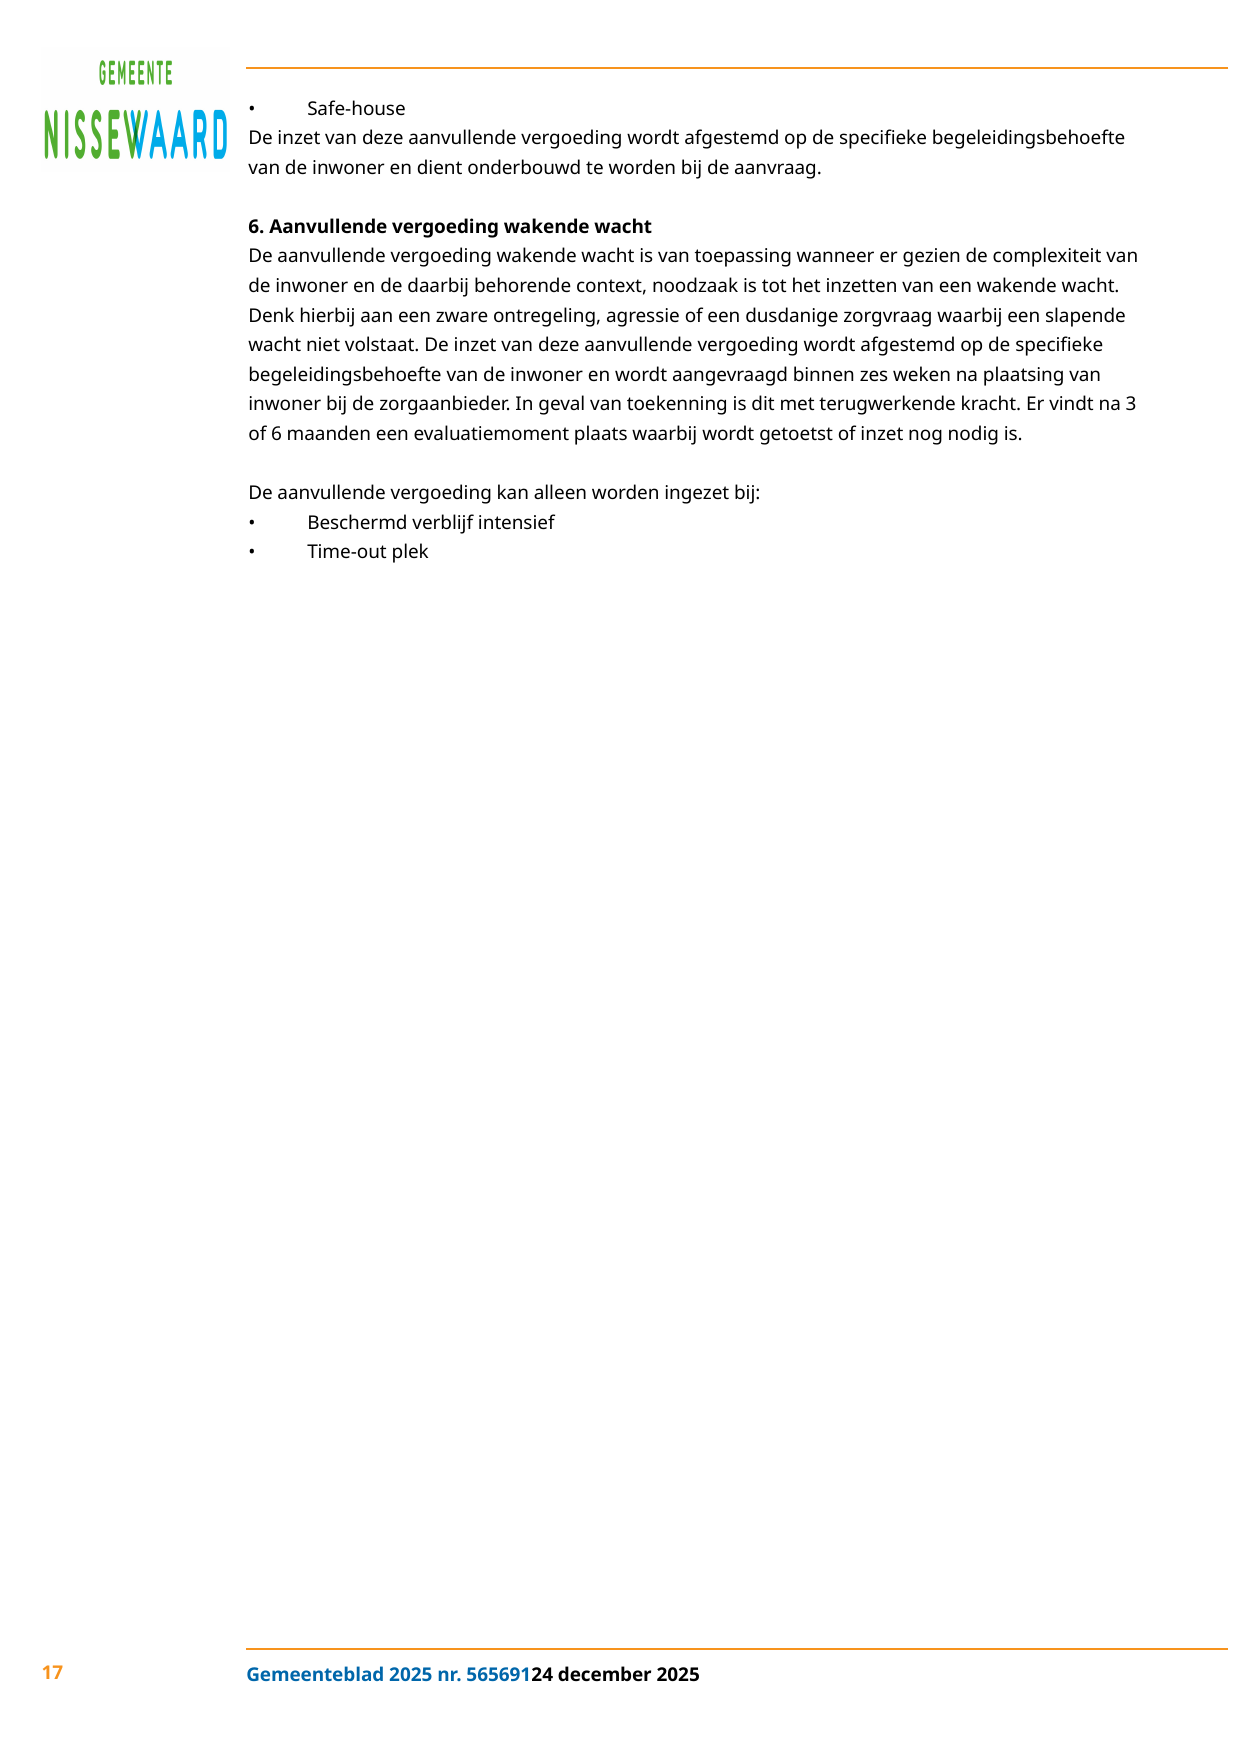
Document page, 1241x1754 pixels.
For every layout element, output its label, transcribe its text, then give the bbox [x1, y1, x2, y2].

text De inzet van deze aanvullende vergoeding wordt afgestemd op de specifieke begeleidingsbehoefte van de inwoner en dient onderbouwd te worden bij de aanvraag. [248, 124, 1152, 180]
list Time-out plek [248, 538, 1152, 564]
list Safe-house [248, 95, 1152, 121]
text 6. Aanvullende vergoeding wakende wacht [248, 213, 1152, 239]
text De aanvullende vergoeding wakende wacht is van toepassing wanneer er gezien de complexiteit van de inwoner en de daarbij behorende context, noodzaak is tot het inzetten van een wakende wacht. Denk hierbij aan een zware ontregeling, agressie of een dusdanige zorgvraag waarbij een slapende wacht niet volstaat. De inzet van deze aanvullende vergoeding wordt afgestemd op de specifieke begeleidingsbehoefte van de inwoner en wordt aangevraagd binnen zes weken na plaatsing van inwoner bij de zorgaanbieder. In geval van toekenning is dit met terugwerkende kracht. Er vindt na 3 of 6 maanden een evaluatiemoment plaats waarbij wordt getoetst of inzet nog nodig is. [248, 243, 1152, 446]
picture [41, 47, 231, 172]
text De aanvullende vergoeding kan alleen worden ingezet bij: [248, 479, 1152, 505]
list Beschermd verblijf intensief [248, 509, 1152, 535]
